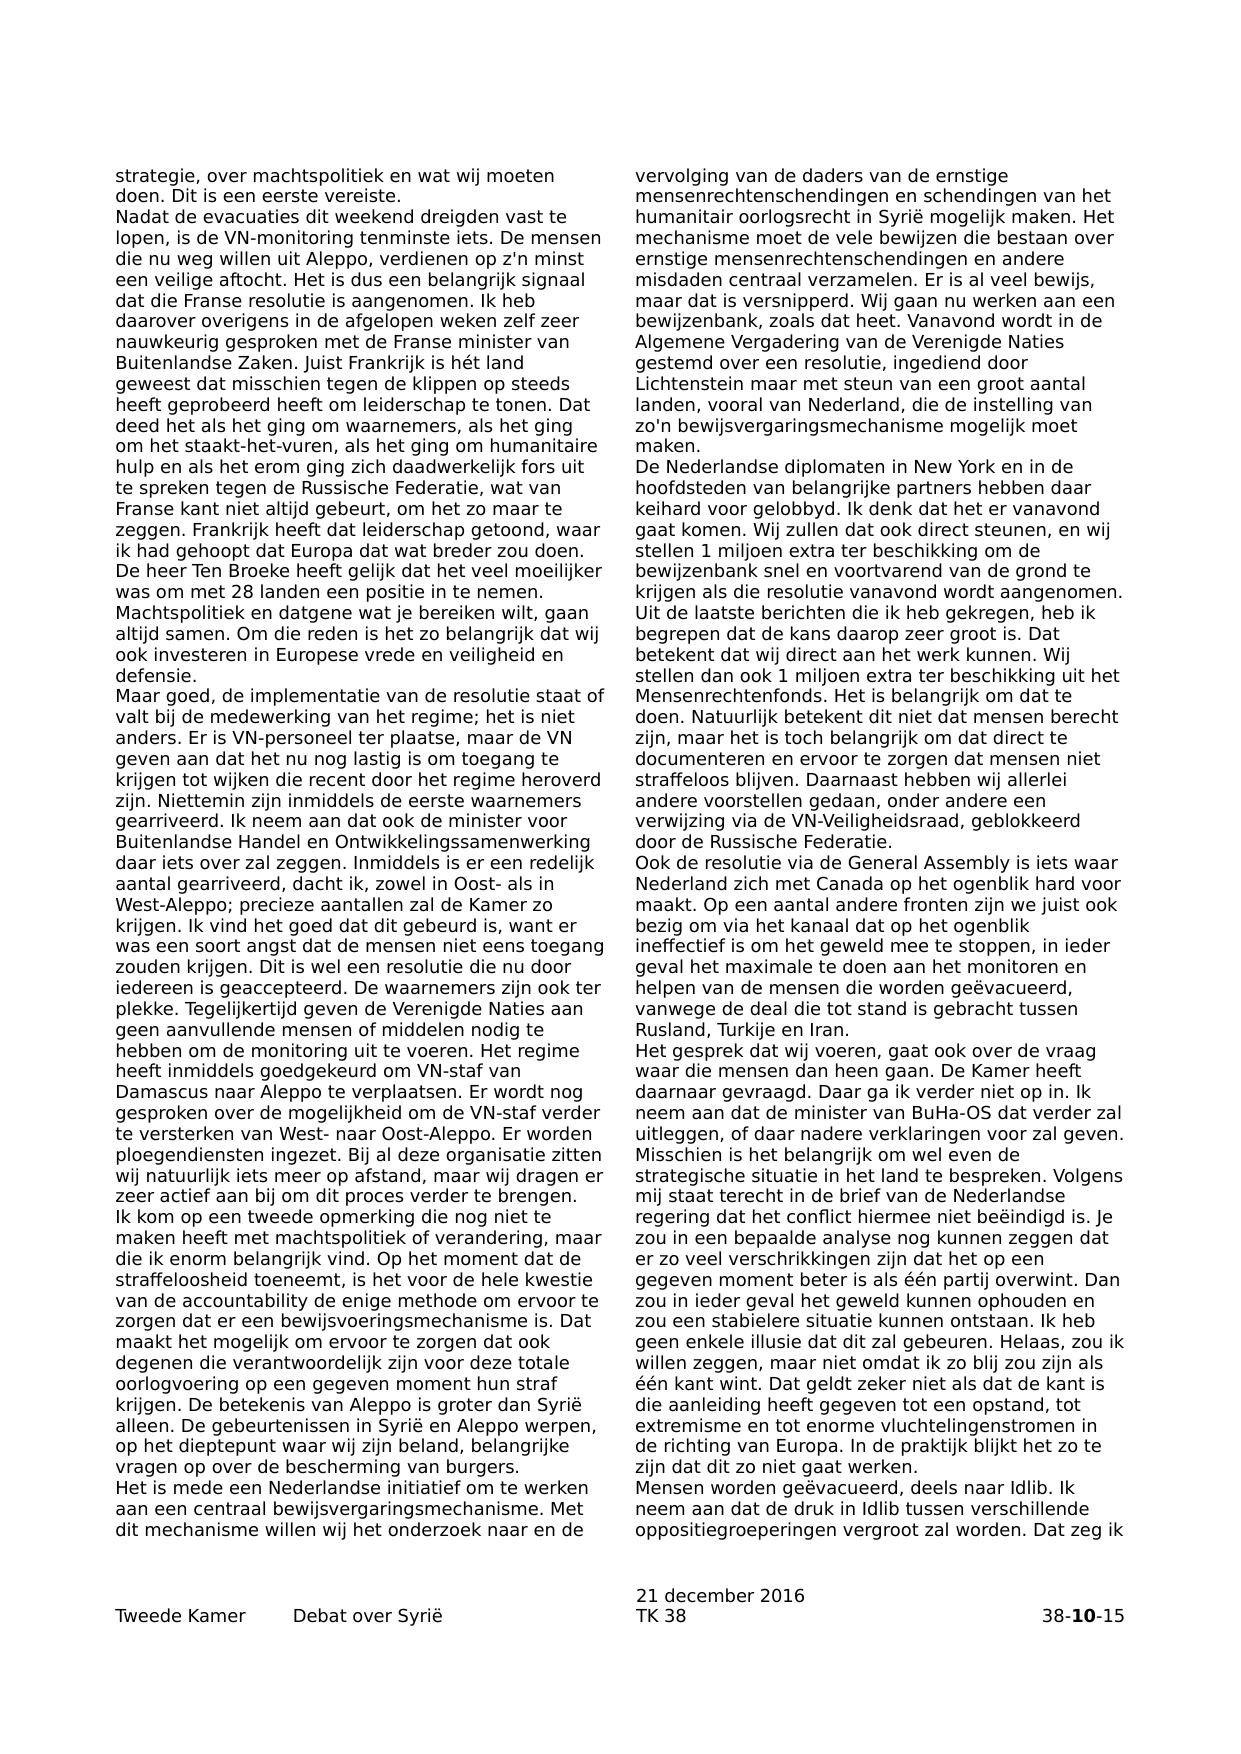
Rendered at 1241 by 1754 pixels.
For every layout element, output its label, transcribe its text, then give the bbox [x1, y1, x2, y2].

text Misschien is het belangrijk om wel even de strategische situatie in het land te bespreken. Volgens mij staat terecht in de brief van de Nederlandse regering dat het conflict hiermee niet beëindigd is. Je zou in een bepaalde analyse nog kunnen zeggen dat er zo veel verschrikkingen zijn dat het op een gegeven moment beter is als één partij overwint. Dan zou in ieder geval het geweld kunnen ophouden en zou een stabielere situatie kunnen ontstaan. Ik heb geen enkele illusie dat dit zal gebeuren. Helaas, zou ik willen zeggen, maar niet omdat ik zo blij zou zijn als één kant wint. Dat geldt zeker niet als dat de kant is die aanleiding heeft gegeven tot een opstand, tot extremisme en tot enorme vluchtelingenstromen in de richting van Europa. In de praktijk blijkt het zo te zijn dat dit zo niet gaat werken. [635, 1144, 1125, 1478]
text strategie, over machtspolitiek en wat wij moeten doen. Dit is een eerste vereiste. [115, 165, 605, 207]
text Het gesprek dat wij voeren, gaat ook over de vraag waar die mensen dan heen gaan. De Kamer heeft daarnaar gevraagd. Daar ga ik verder niet op in. Ik neem aan dat de minister van BuHa-OS dat verder zal uitleggen, of daar nadere verklaringen voor zal geven. [635, 1040, 1125, 1144]
text Het is mede een Nederlandse initiatief om te werken aan een centraal bewijsvergaringsmechanisme. Met dit mechanisme willen wij het onderzoek naar en de [115, 1478, 605, 1540]
text De Nederlandse diplomaten in New York en in de hoofdsteden van belangrijke partners hebben daar keihard voor gelobbyd. Ik denk dat het er vanavond gaat komen. Wij zullen dat ook direct steunen, en wij stellen 1 miljoen extra ter beschikking om de bewijzenbank snel en voortvarend van de grond te krijgen als die resolutie vanavond wordt aangenomen. Uit de laatste berichten die ik heb gekregen, heb ik begrepen dat de kans daarop zeer groot is. Dat betekent dat wij direct aan het werk kunnen. Wij stellen dan ook 1 miljoen extra ter beschikking uit het Mensenrechtenfonds. Het is belangrijk om dat te doen. Natuurlijk betekent dit niet dat mensen berecht zijn, maar het is toch belangrijk om dat direct te documenteren en ervoor te zorgen dat mensen niet straffeloos blijven. Daarnaast hebben wij allerlei andere voorstellen gedaan, onder andere een verwijzing via de VN-Veiligheidsraad, geblokkeerd door de Russische Federatie. [635, 457, 1125, 853]
text Ik kom op een tweede opmerking die nog niet te maken heeft met machtspolitiek of verandering, maar die ik enorm belangrijk vind. Op het moment dat de straffeloosheid toeneemt, is het voor de hele kwestie van de accountability de enige methode om ervoor te zorgen dat er een bewijsvoeringsmechanisme is. Dat maakt het mogelijk om ervoor te zorgen dat ook degenen die verantwoordelijk zijn voor deze totale oorlogvoering op een gegeven moment hun straf krijgen. De betekenis van Aleppo is groter dan Syrië alleen. De gebeurtenissen in Syrië en Aleppo werpen, op het dieptepunt waar wij zijn beland, belangrijke vragen op over de bescherming van burgers. [115, 1207, 605, 1478]
text Ook de resolutie via de General Assembly is iets waar Nederland zich met Canada op het ogenblik hard voor maakt. Op een aantal andere fronten zijn we juist ook bezig om via het kanaal dat op het ogenblik ineffectief is om het geweld mee te stoppen, in ieder geval het maximale te doen aan het monitoren en helpen van de mensen die worden geëvacueerd, vanwege de deal die tot stand is gebracht tussen Rusland, Turkije en Iran. [635, 853, 1125, 1040]
text Nadat de evacuaties dit weekend dreigden vast te lopen, is de VN-monitoring tenminste iets. De mensen die nu weg willen uit Aleppo, verdienen op z'n minst een veilige aftocht. Het is dus een belangrijk signaal dat die Franse resolutie is aangenomen. Ik heb daarover overigens in de afgelopen weken zelf zeer nauwkeurig gesproken met de Franse minister van Buitenlandse Zaken. Juist Frankrijk is hét land geweest dat misschien tegen de klippen op steeds heeft geprobeerd heeft om leiderschap te tonen. Dat deed het als het ging om waarnemers, als het ging om het staakt-het-vuren, als het ging om humanitaire hulp en als het erom ging zich daadwerkelijk fors uit te spreken tegen de Russische Federatie, wat van Franse kant niet altijd gebeurt, om het zo maar te zeggen. Frankrijk heeft dat leiderschap getoond, waar ik had gehoopt dat Europa dat wat breder zou doen. De heer Ten Broeke heeft gelijk dat het veel moeilijker was om met 28 landen een positie in te nemen. Machtspolitiek en datgene wat je bereiken wilt, gaan altijd samen. Om die reden is het zo belangrijk dat wij ook investeren in Europese vrede en veiligheid en defensie. [115, 207, 605, 686]
text Maar goed, de implementatie van de resolutie staat of valt bij de medewerking van het regime; het is niet anders. Er is VN-personeel ter plaatse, maar de VN geven aan dat het nu nog lastig is om toegang te krijgen tot wijken die recent door het regime heroverd zijn. Niettemin zijn inmiddels de eerste waarnemers gearriveerd. Ik neem aan dat ook de minister voor Buitenlandse Handel en Ontwikkelingssamenwerking daar iets over zal zeggen. Inmiddels is er een redelijk aantal gearriveerd, dacht ik, zowel in Oost- als in West-Aleppo; precieze aantallen zal de Kamer zo krijgen. Ik vind het goed dat dit gebeurd is, want er was een soort angst dat de mensen niet eens toegang zouden krijgen. Dit is wel een resolutie die nu door iedereen is geaccepteerd. De waarnemers zijn ook ter plekke. Tegelijkertijd geven de Verenigde Naties aan geen aanvullende mensen of middelen nodig te hebben om de monitoring uit te voeren. Het regime heeft inmiddels goedgekeurd om VN-staf van Damascus naar Aleppo te verplaatsen. Er wordt nog gesproken over de mogelijkheid om de VN-staf verder te versterken van West- naar Oost-Aleppo. Er worden ploegendiensten ingezet. Bij al deze organisatie zitten wij natuurlijk iets meer op afstand, maar wij dragen er zeer actief aan bij om dit proces verder te brengen. [115, 686, 605, 1207]
text vervolging van de daders van de ernstige mensenrechtenschendingen en schendingen van het humanitair oorlogsrecht in Syrië mogelijk maken. Het mechanisme moet de vele bewijzen die bestaan over ernstige mensenrechtenschendingen en andere misdaden centraal verzamelen. Er is al veel bewijs, maar dat is versnipperd. Wij gaan nu werken aan een bewijzenbank, zoals dat heet. Vanavond wordt in de Algemene Vergadering van de Verenigde Naties gestemd over een resolutie, ingediend door Lichtenstein maar met steun van een groot aantal landen, vooral van Nederland, die de instelling van zo'n bewijsvergaringsmechanisme mogelijk moet maken. [635, 165, 1125, 457]
text Mensen worden geëvacueerd, deels naar Idlib. Ik neem aan dat de druk in Idlib tussen verschillende oppositiegroeperingen vergroot zal worden. Dat zeg ik [635, 1478, 1125, 1540]
